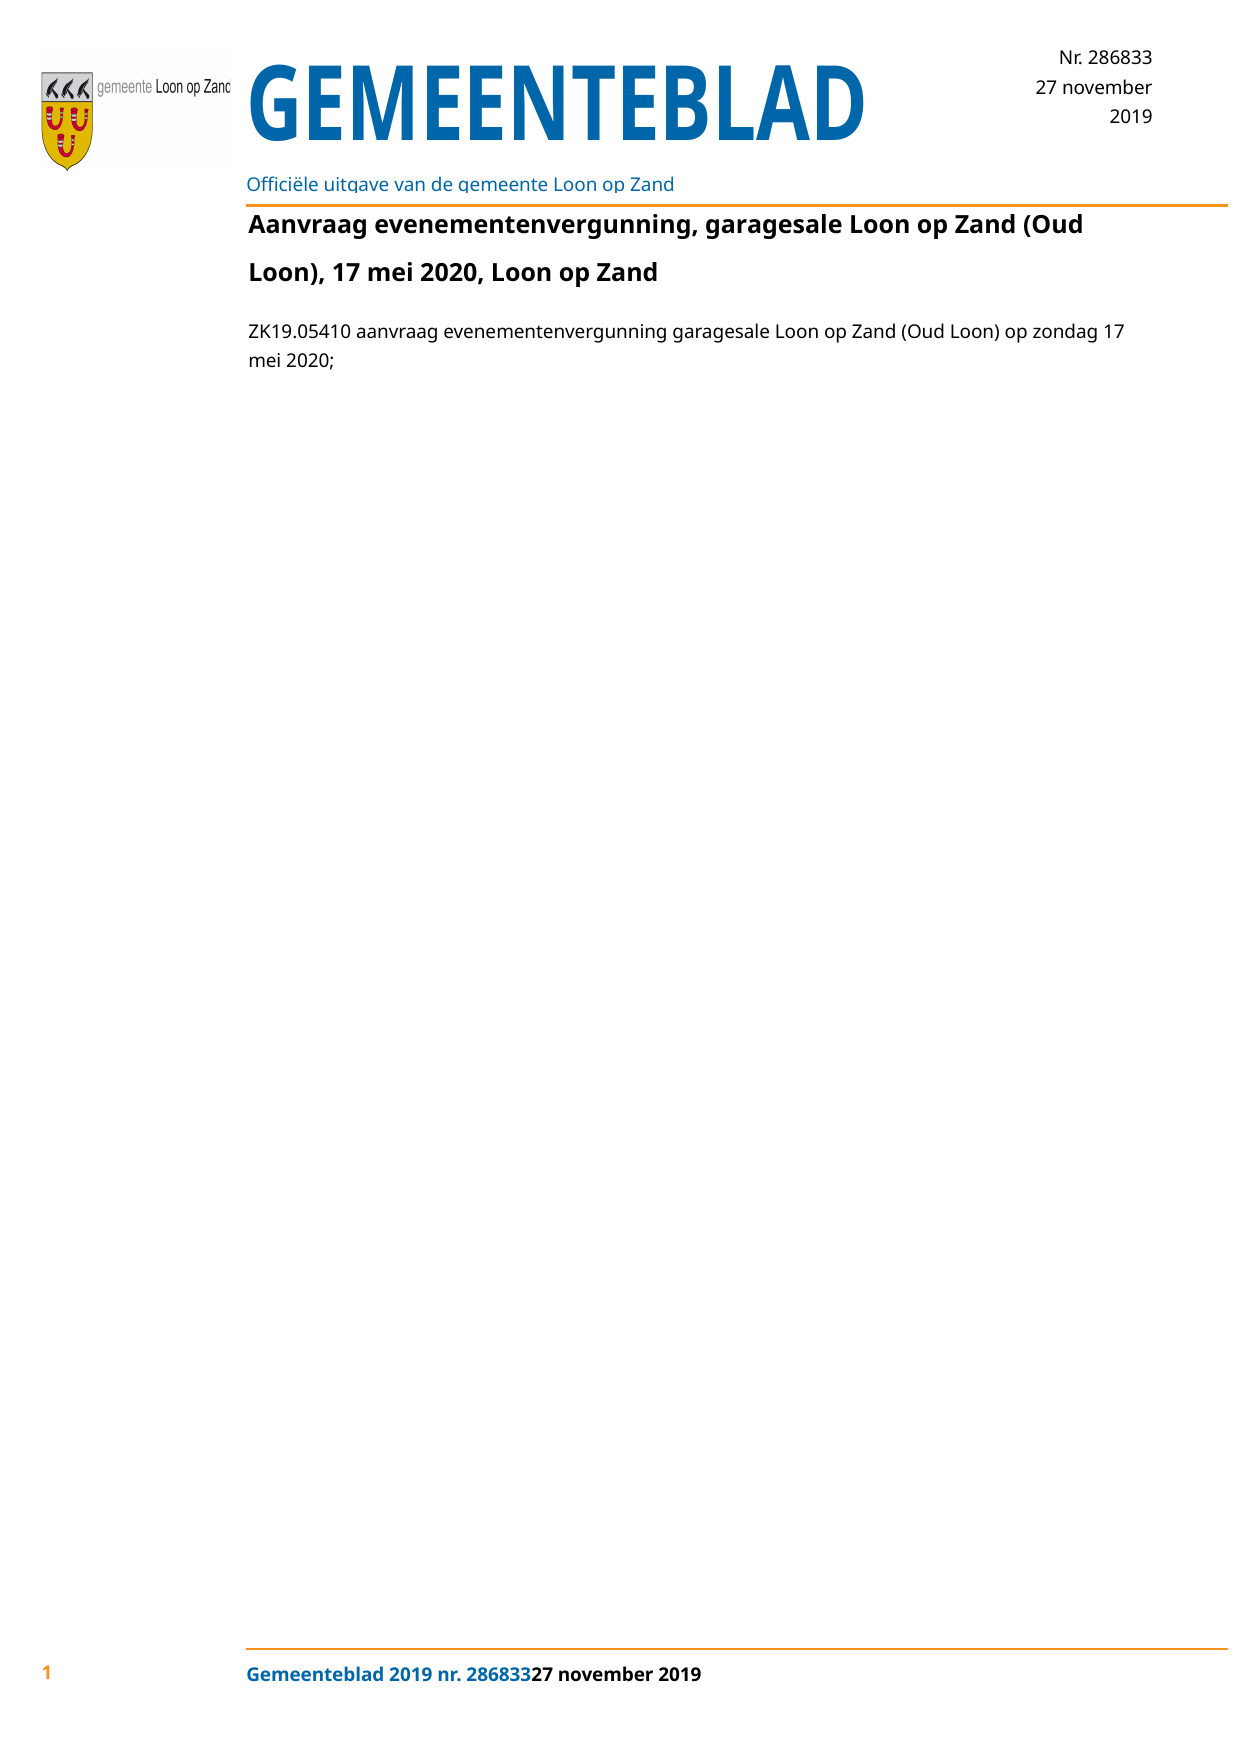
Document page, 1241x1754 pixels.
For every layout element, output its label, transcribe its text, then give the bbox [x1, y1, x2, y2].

picture [41, 47, 231, 172]
text Aanvraag evenementenvergunning, garagesale Loon op Zand (Oud Loon), 17 mei 2020, Loon op Zand [248, 207, 1152, 288]
text ZK19.05410 aanvraag evenementenvergunning garagesale Loon op Zand (Oud Loon) op zondag 17 mei 2020; [248, 318, 1152, 373]
